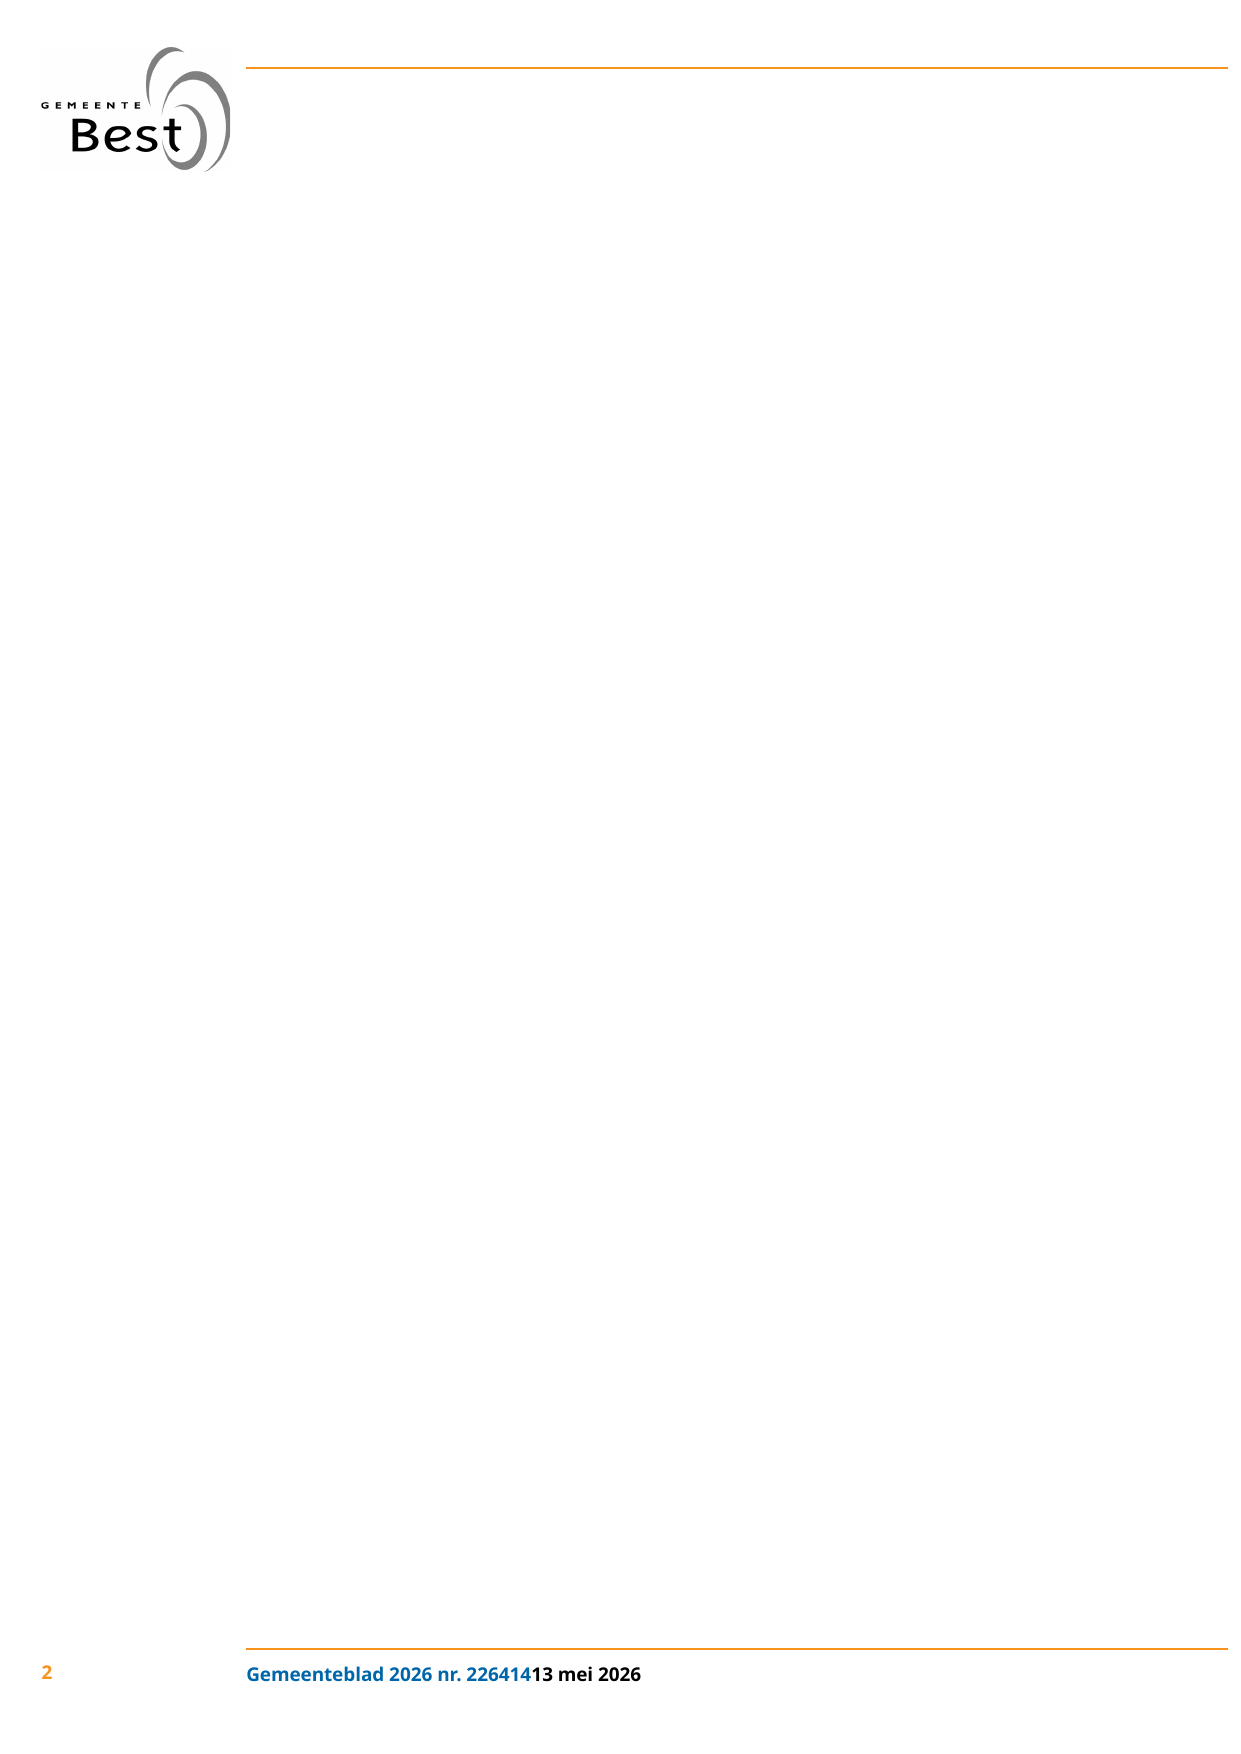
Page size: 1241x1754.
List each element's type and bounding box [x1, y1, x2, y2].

picture [41, 47, 231, 172]
